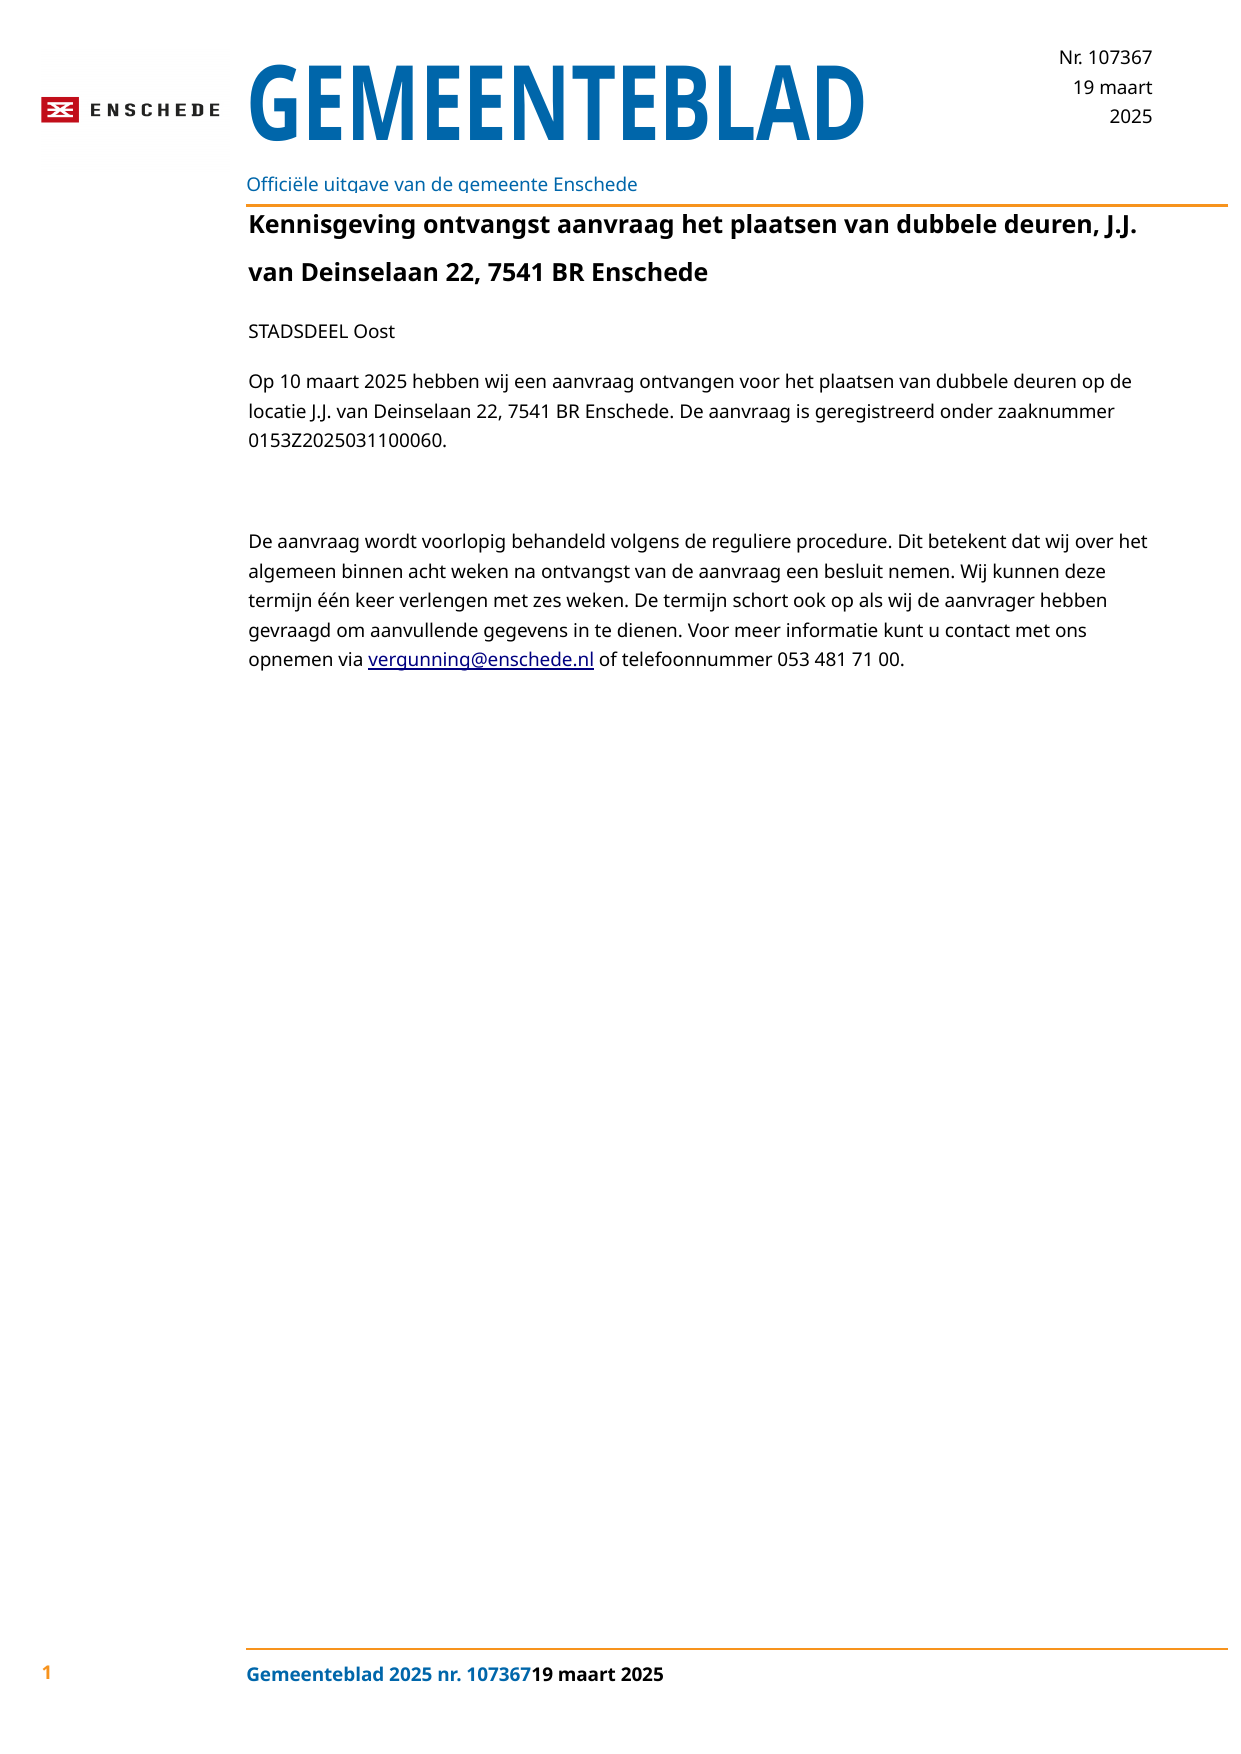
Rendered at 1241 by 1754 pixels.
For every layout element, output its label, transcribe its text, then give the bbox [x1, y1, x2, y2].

picture [41, 47, 231, 172]
text De aanvraag wordt voorlopig behandeld volgens de reguliere procedure. Dit betekent dat wij over het algemeen binnen acht weken na ontvangst van de aanvraag een besluit nemen. Wij kunnen deze termijn één keer verlengen met zes weken. De termijn schort ook op als wij de aanvrager hebben gevraagd om aanvullende gegevens in te dienen. Voor meer informatie kunt u contact met ons opnemen via vergunning@enschede.nl of telefoonnummer 053 481 71 00. [248, 528, 1152, 672]
text Op 10 maart 2025 hebben wij een aanvraag ontvangen voor het plaatsen van dubbele deuren op de locatie J.J. van Deinselaan 22, 7541 BR Enschede. De aanvraag is geregistreerd onder zaaknummer 0153Z2025031100060. [248, 368, 1152, 453]
text STADSDEEL Oost [248, 318, 1152, 344]
text Kennisgeving ontvangst aanvraag het plaatsen van dubbele deuren, J.J. van Deinselaan 22, 7541 BR Enschede [248, 207, 1152, 288]
